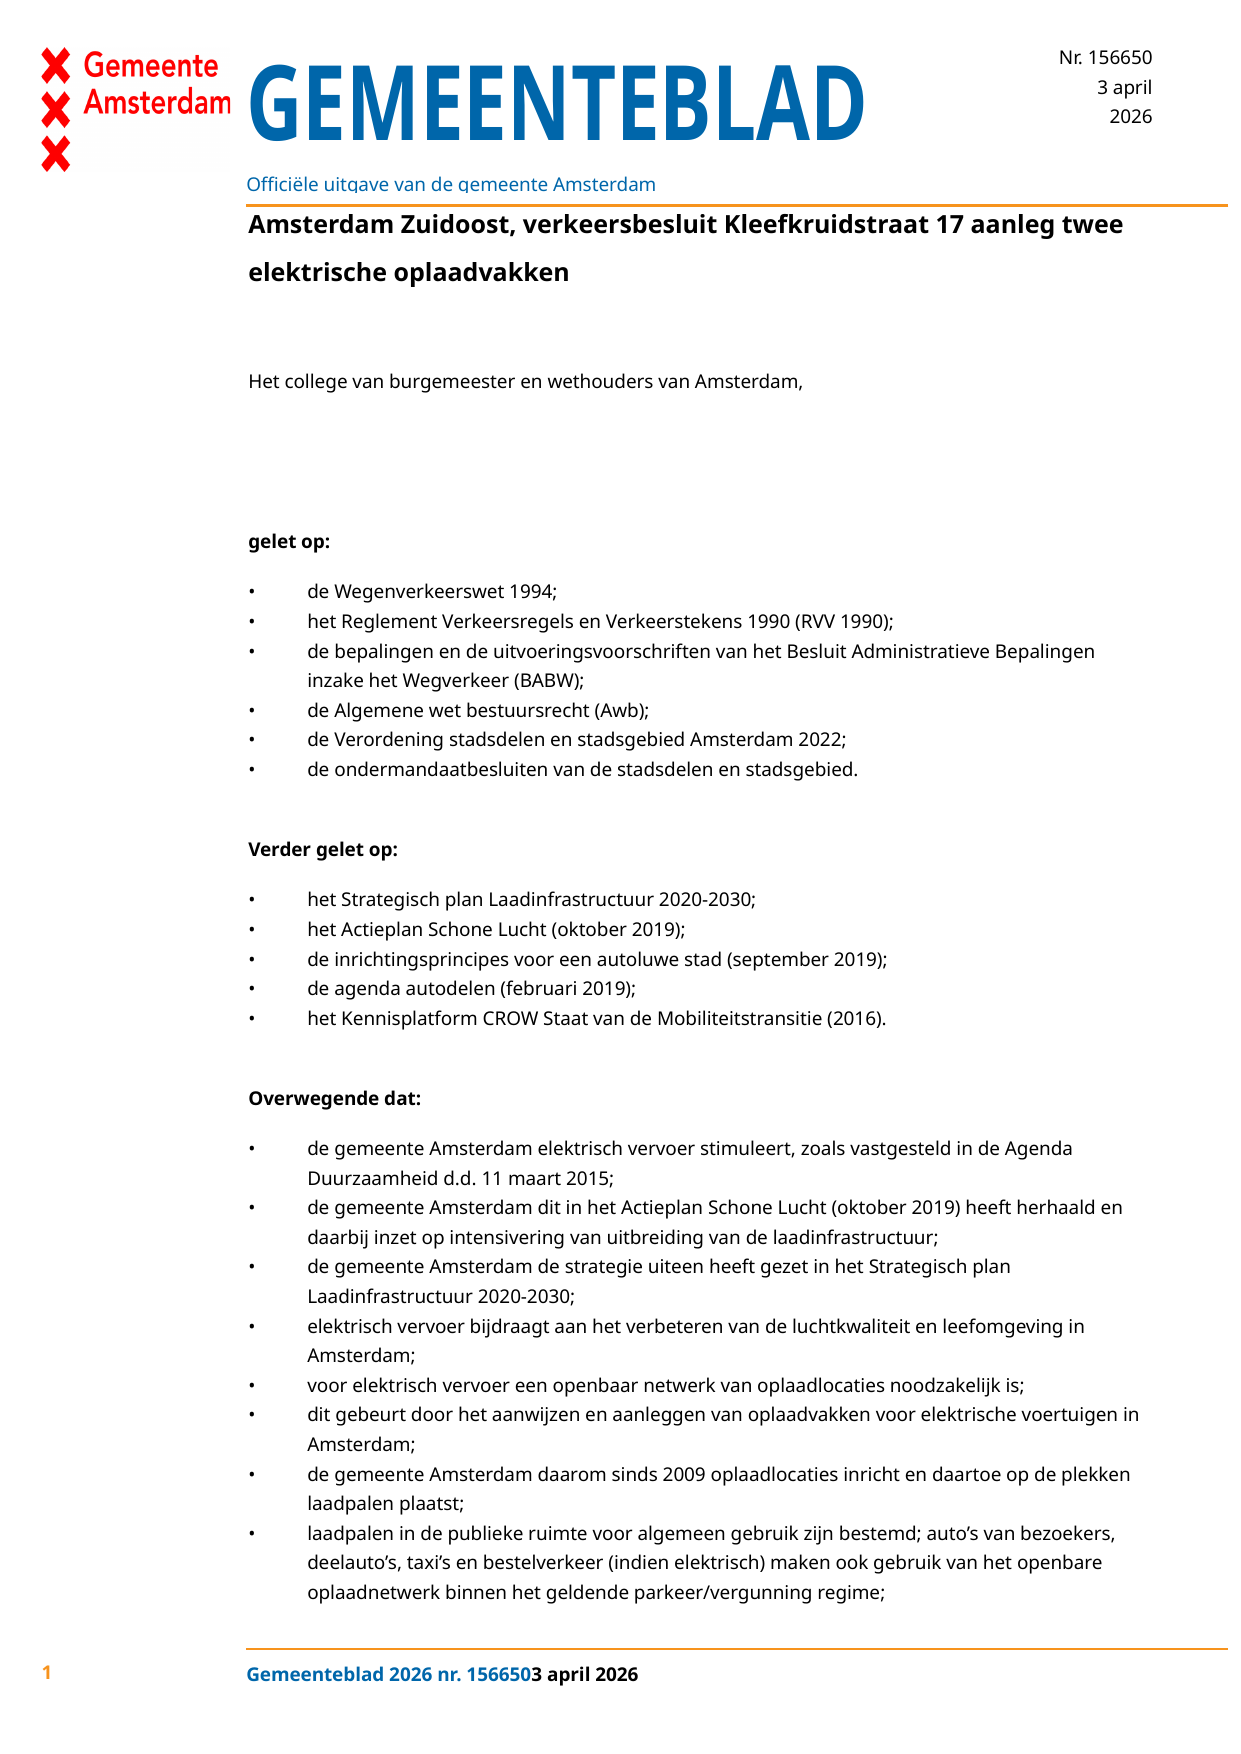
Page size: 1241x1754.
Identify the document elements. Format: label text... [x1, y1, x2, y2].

text Het college van burgemeester en wethouders van Amsterdam, [248, 368, 1152, 394]
list de gemeente Amsterdam daarom sinds 2009 oplaadlocaties inricht en daartoe op de plekken laadpalen plaatst; [248, 1461, 1152, 1516]
list de bepalingen en de uitvoeringsvoorschriften van het Besluit Administratieve Bepalingen inzake het Wegverkeer (BABW); [248, 638, 1152, 693]
text Verder gelet op: [248, 836, 1152, 862]
text gelet op: [248, 528, 1152, 554]
list laadpalen in de publieke ruimte voor algemeen gebruik zijn bestemd; auto’s van bezoekers, deelauto’s, taxi’s en bestelverkeer (indien elektrisch) maken ook gebruik van het openbare oplaadnetwerk binnen het geldende parkeer/vergunning regime; [248, 1520, 1152, 1605]
text Overwegende dat: [248, 1085, 1152, 1111]
list de inrichtingsprincipes voor een autoluwe stad (september 2019); [248, 946, 1152, 971]
list het Reglement Verkeersregels en Verkeerstekens 1990 (RVV 1990); [248, 608, 1152, 634]
list dit gebeurt door het aanwijzen en aanleggen van oplaadvakken voor elektrische voertuigen in Amsterdam; [248, 1402, 1152, 1457]
list de Verordening stadsdelen en stadsgebied Amsterdam 2022; [248, 727, 1152, 752]
list elektrisch vervoer bijdraagt aan het verbeteren van de luchtkwaliteit en leefomgeving in Amsterdam; [248, 1313, 1152, 1368]
list de agenda autodelen (februari 2019); [248, 975, 1152, 1001]
list het Actieplan Schone Lucht (oktober 2019); [248, 916, 1152, 942]
text Amsterdam Zuidoost, verkeersbesluit Kleefkruidstraat 17 aanleg twee elektrische oplaadvakken [248, 207, 1152, 288]
list voor elektrisch vervoer een openbaar netwerk van oplaadlocaties noodzakelijk is; [248, 1372, 1152, 1398]
list de gemeente Amsterdam dit in het Actieplan Schone Lucht (oktober 2019) heeft herhaald en daarbij inzet op intensivering van uitbreiding van de laadinfrastructuur; [248, 1194, 1152, 1250]
list de gemeente Amsterdam de strategie uiteen heeft gezet in het Strategisch plan Laadinfrastructuur 2020-2030; [248, 1254, 1152, 1309]
list de ondermandaatbesluiten van de stadsdelen en stadsgebied. [248, 756, 1152, 782]
list de Algemene wet bestuursrecht (Awb); [248, 697, 1152, 723]
list de gemeente Amsterdam elektrisch vervoer stimuleert, zoals vastgesteld in de Agenda Duurzaamheid d.d. 11 maart 2015; [248, 1135, 1152, 1191]
list het Kennisplatform CROW Staat van de Mobiliteitstransitie (2016). [248, 1005, 1152, 1031]
list het Strategisch plan Laadinfrastructuur 2020-2030; [248, 887, 1152, 912]
picture [41, 47, 231, 172]
list de Wegenverkeerswet 1994; [248, 579, 1152, 604]
